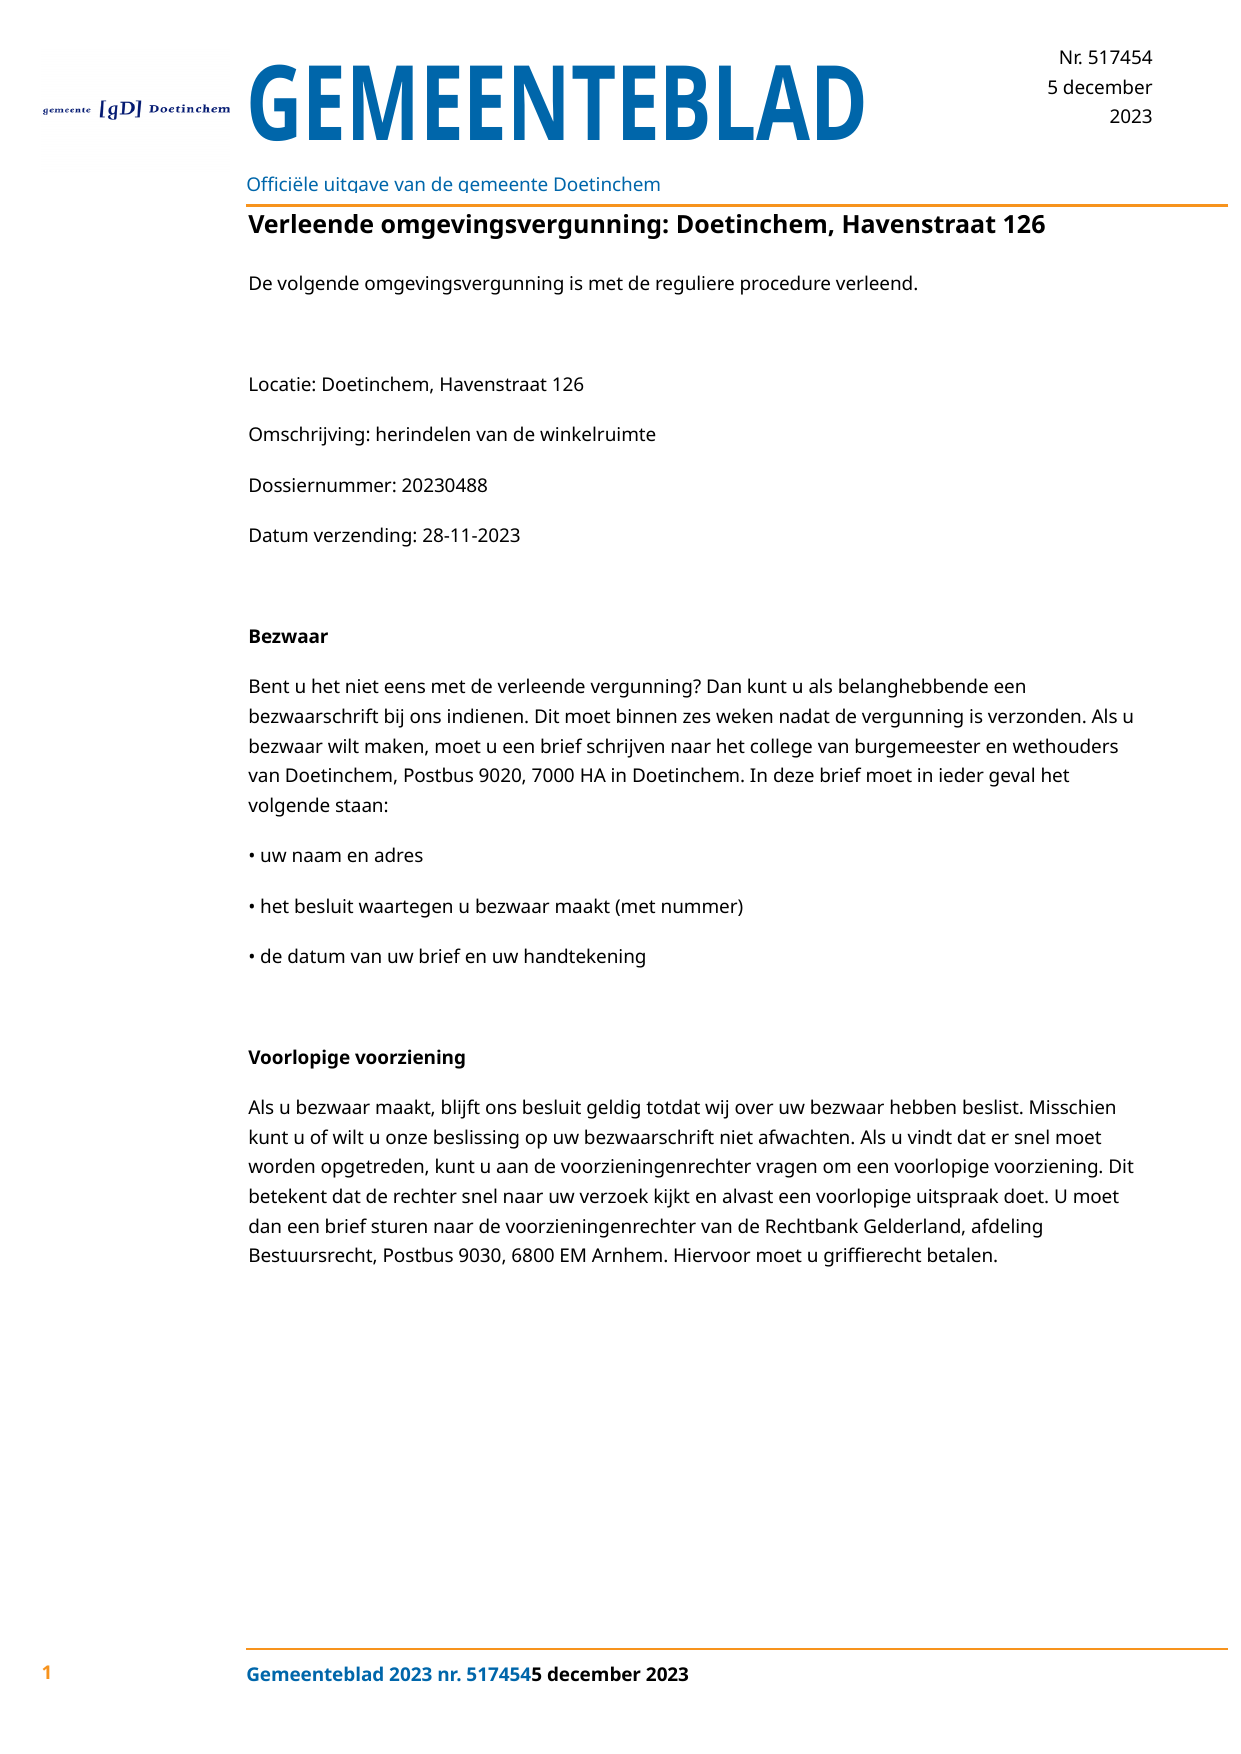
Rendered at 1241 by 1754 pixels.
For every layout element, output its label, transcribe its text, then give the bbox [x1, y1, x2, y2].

text Bent u het niet eens met de verleende vergunning? Dan kunt u als belanghebbende een bezwaarschrift bij ons indienen. Dit moet binnen zes weken nadat de vergunning is verzonden. Als u bezwaar wilt maken, moet u een brief schrijven naar het college van burgemeester en wethouders van Doetinchem, Postbus 9020, 7000 HA in Doetinchem. In deze brief moet in ieder geval het volgende staan: [248, 674, 1152, 818]
text • het besluit waartegen u bezwaar maakt (met nummer) [248, 893, 1152, 918]
text Bezwaar [248, 623, 1152, 649]
text • de datum van uw brief en uw handtekening [248, 943, 1152, 969]
picture [41, 47, 231, 172]
text • uw naam en adres [248, 842, 1152, 868]
text De volgende omgevingsvergunning is met de reguliere procedure verleend. [248, 270, 1152, 296]
text Voorlopige voorziening [248, 1044, 1152, 1070]
text Datum verzending: 28-11-2023 [248, 522, 1152, 548]
text Omschrijving: herindelen van de winkelruimte [248, 422, 1152, 447]
text Als u bezwaar maakt, blijft ons besluit geldig totdat wij over uw bezwaar hebben beslist. Misschien kunt u of wilt u onze beslissing op uw bezwaarschrift niet afwachten. Als u vindt dat er snel moet worden opgetreden, kunt u aan de voorzieningenrechter vragen om een voorlopige voorziening. Dit betekent dat de rechter snel naar uw verzoek kijkt en alvast een voorlopige uitspraak doet. U moet dan een brief sturen naar de voorzieningenrechter van de Rechtbank Gelderland, afdeling Bestuursrecht, Postbus 9030, 6800 EM Arnhem. Hiervoor moet u griffierecht betalen. [248, 1094, 1152, 1268]
text Verleende omgevingsvergunning: Doetinchem, Havenstraat 126 [248, 207, 1152, 241]
text Dossiernummer: 20230488 [248, 472, 1152, 498]
text Locatie: Doetinchem, Havenstraat 126 [248, 371, 1152, 397]
